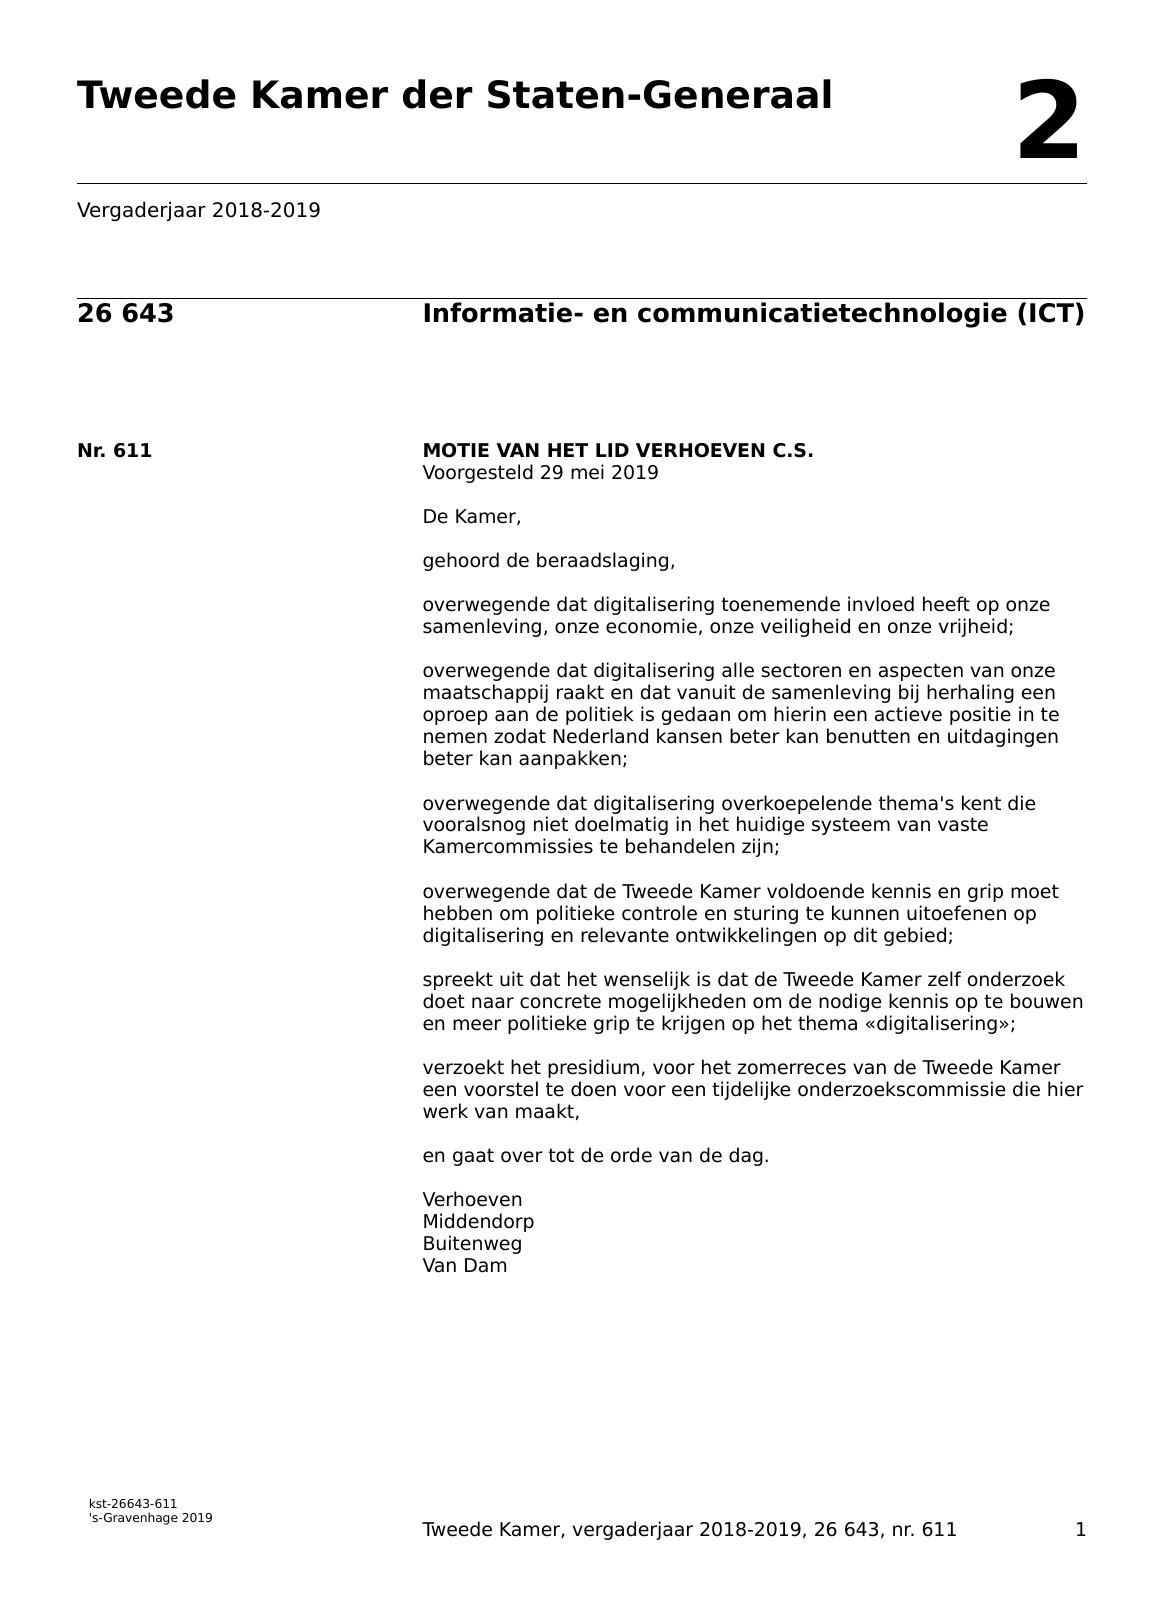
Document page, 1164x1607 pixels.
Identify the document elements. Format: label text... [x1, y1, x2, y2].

table_header 2 [886, 59, 1087, 183]
text 's-Gravenhage 2019 [88, 1511, 323, 1525]
text overwegende dat digitalisering alle sectoren en aspecten van onze maatschappij raakt en dat vanuit de samenleving bij herhaling een oproep aan de politiek is gedaan om hierin een actieve positie in te nemen zodat Nederland kansen beter kan benutten en uitdagingen beter kan aanpakken; [422, 660, 1087, 770]
subtitle 26 643 Informatie- en communicatietechnologie (ICT) [77, 299, 1087, 329]
text spreekt uit dat het wenselijk is dat de Tweede Kamer zelf onderzoek doet naar concrete mogelijkheden om de nodige kennis op te bouwen en meer politieke grip te krijgen op het thema «digitalisering»; [422, 969, 1087, 1034]
text en gaat over tot de orde van de dag. [422, 1145, 1087, 1167]
text gehoord de beraadslaging, [422, 550, 1087, 572]
text Van Dam [422, 1255, 1087, 1277]
text kst-26643-611 [88, 1497, 323, 1511]
text overwegende dat digitalisering toenemende invloed heeft op onze samenleving, onze economie, onze veiligheid en onze vrijheid; [422, 594, 1087, 638]
text overwegende dat digitalisering overkoepelende thema's kent die vooralsnog niet doelmatig in het huidige systeem van vaste Kamercommissies te behandelen zijn; [422, 792, 1087, 858]
subtitle Nr. 611 MOTIE VAN HET LID VERHOEVEN C.S. [77, 440, 1087, 462]
text Voorgesteld 29 mei 2019 [422, 462, 1087, 484]
text Middendorp [422, 1211, 1087, 1233]
text De Kamer, [422, 506, 1087, 528]
table_header Tweede Kamer der Staten-Generaal [77, 59, 886, 183]
table_cell Vergaderjaar 2018-2019 [77, 184, 1087, 298]
text overwegende dat de Tweede Kamer voldoende kennis en grip moet hebben om politieke controle en sturing te kunnen uitoefenen op digitalisering en relevante ontwikkelingen op dit gebied; [422, 881, 1087, 946]
text Verhoeven [422, 1189, 1087, 1211]
text verzoekt het presidium, voor het zomerreces van de Tweede Kamer een voorstel te doen voor een tijdelijke onderzoekscommissie die hier werk van maakt, [422, 1057, 1087, 1123]
text Buitenweg [422, 1233, 1087, 1255]
